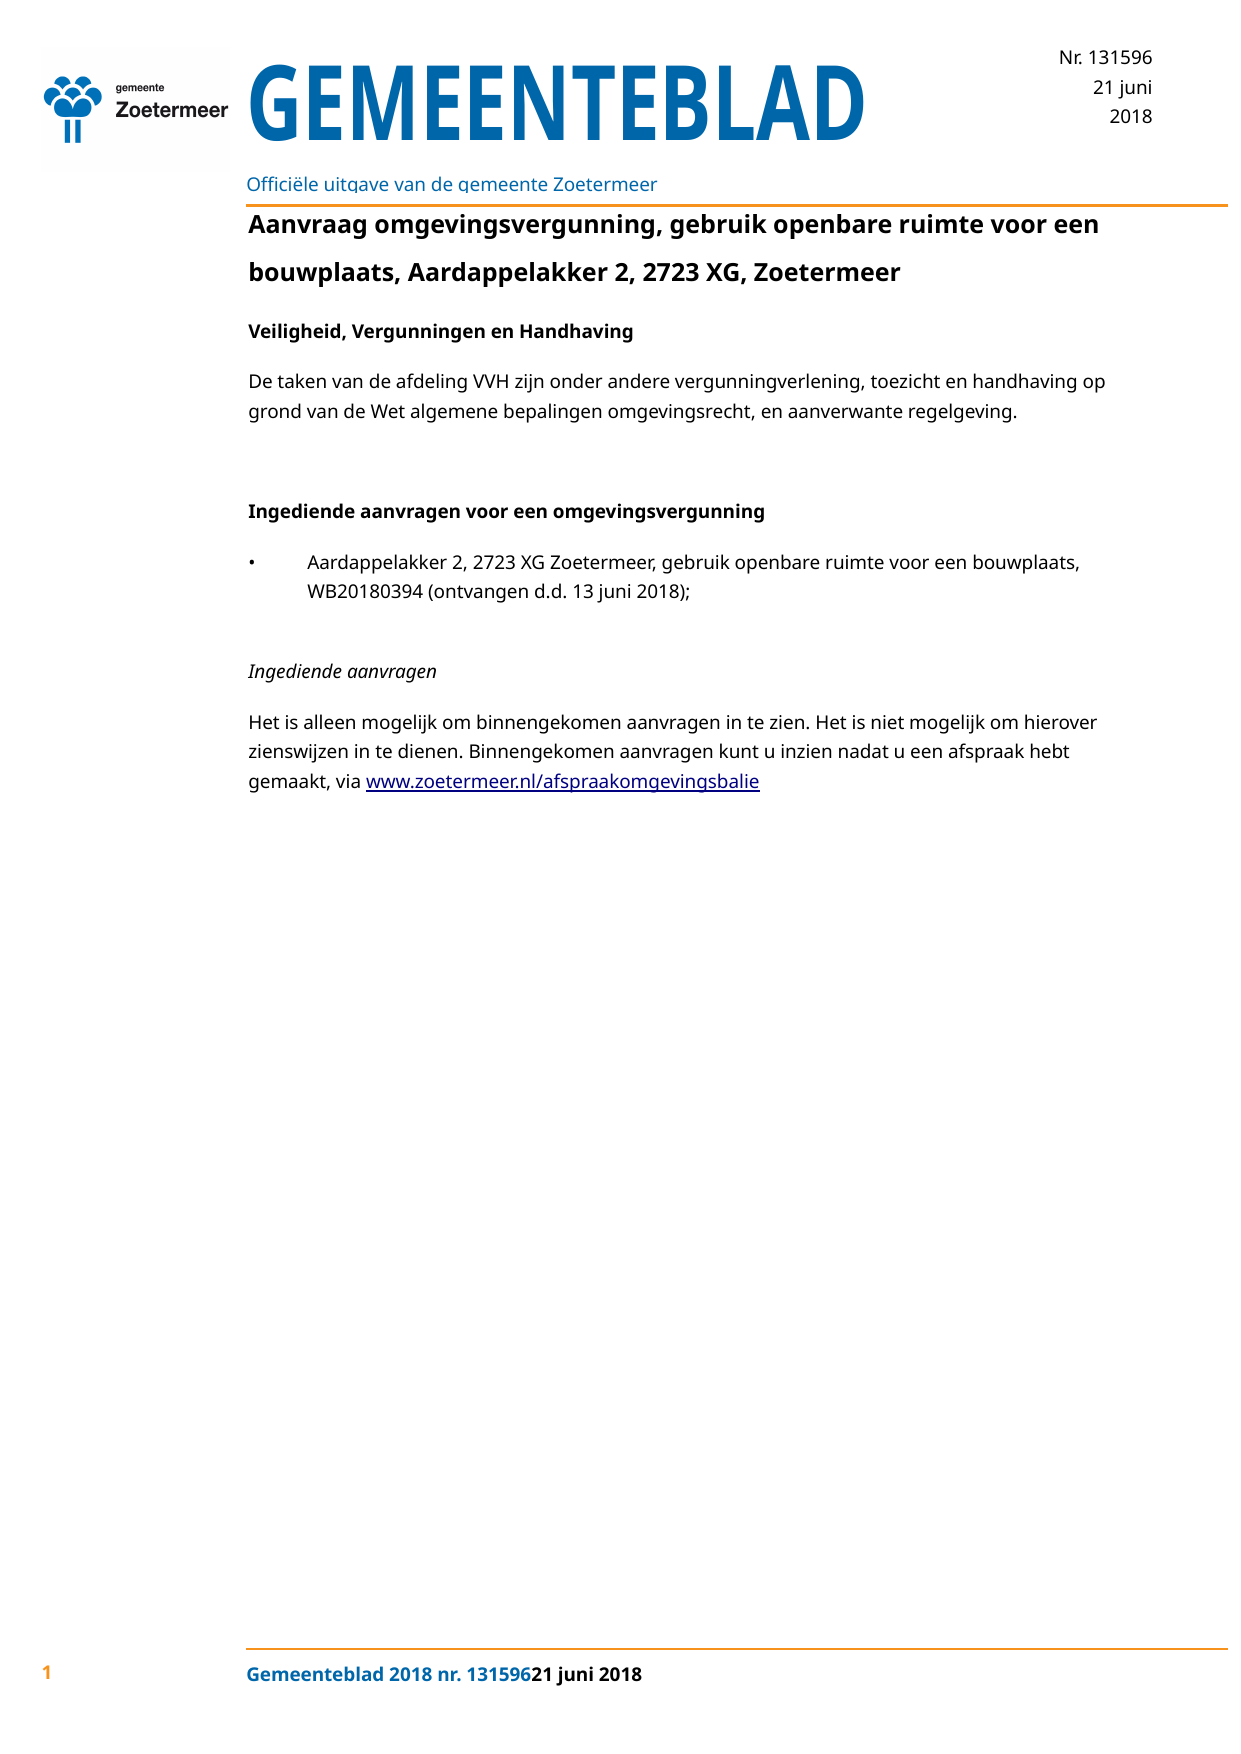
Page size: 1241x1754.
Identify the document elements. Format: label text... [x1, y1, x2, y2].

picture [41, 47, 231, 172]
text De taken van de afdeling VVH zijn onder andere vergunningverlening, toezicht en handhaving op grond van de Wet algemene bepalingen omgevingsrecht, en aanverwante regelgeving. [248, 368, 1152, 424]
text Ingediende aanvragen [248, 659, 1152, 684]
text Het is alleen mogelijk om binnengekomen aanvragen in te zien. Het is niet mogelijk om hierover zienswijzen in te dienen. Binnengekomen aanvragen kunt u inzien nadat u een afspraak hebt gemaakt, via www.zoetermeer.nl/afspraakomgevingsbalie [248, 709, 1152, 794]
list Aardappelakker 2, 2723 XG Zoetermeer, gebruik openbare ruimte voor een bouwplaats, WB20180394 (ontvangen d.d. 13 juni 2018); [248, 549, 1152, 604]
text Aanvraag omgevingsvergunning, gebruik openbare ruimte voor een bouwplaats, Aardappelakker 2, 2723 XG, Zoetermeer [248, 207, 1152, 288]
text Veiligheid, Vergunningen en Handhaving [248, 318, 1152, 344]
text Ingediende aanvragen voor een omgevingsvergunning [248, 499, 1152, 524]
